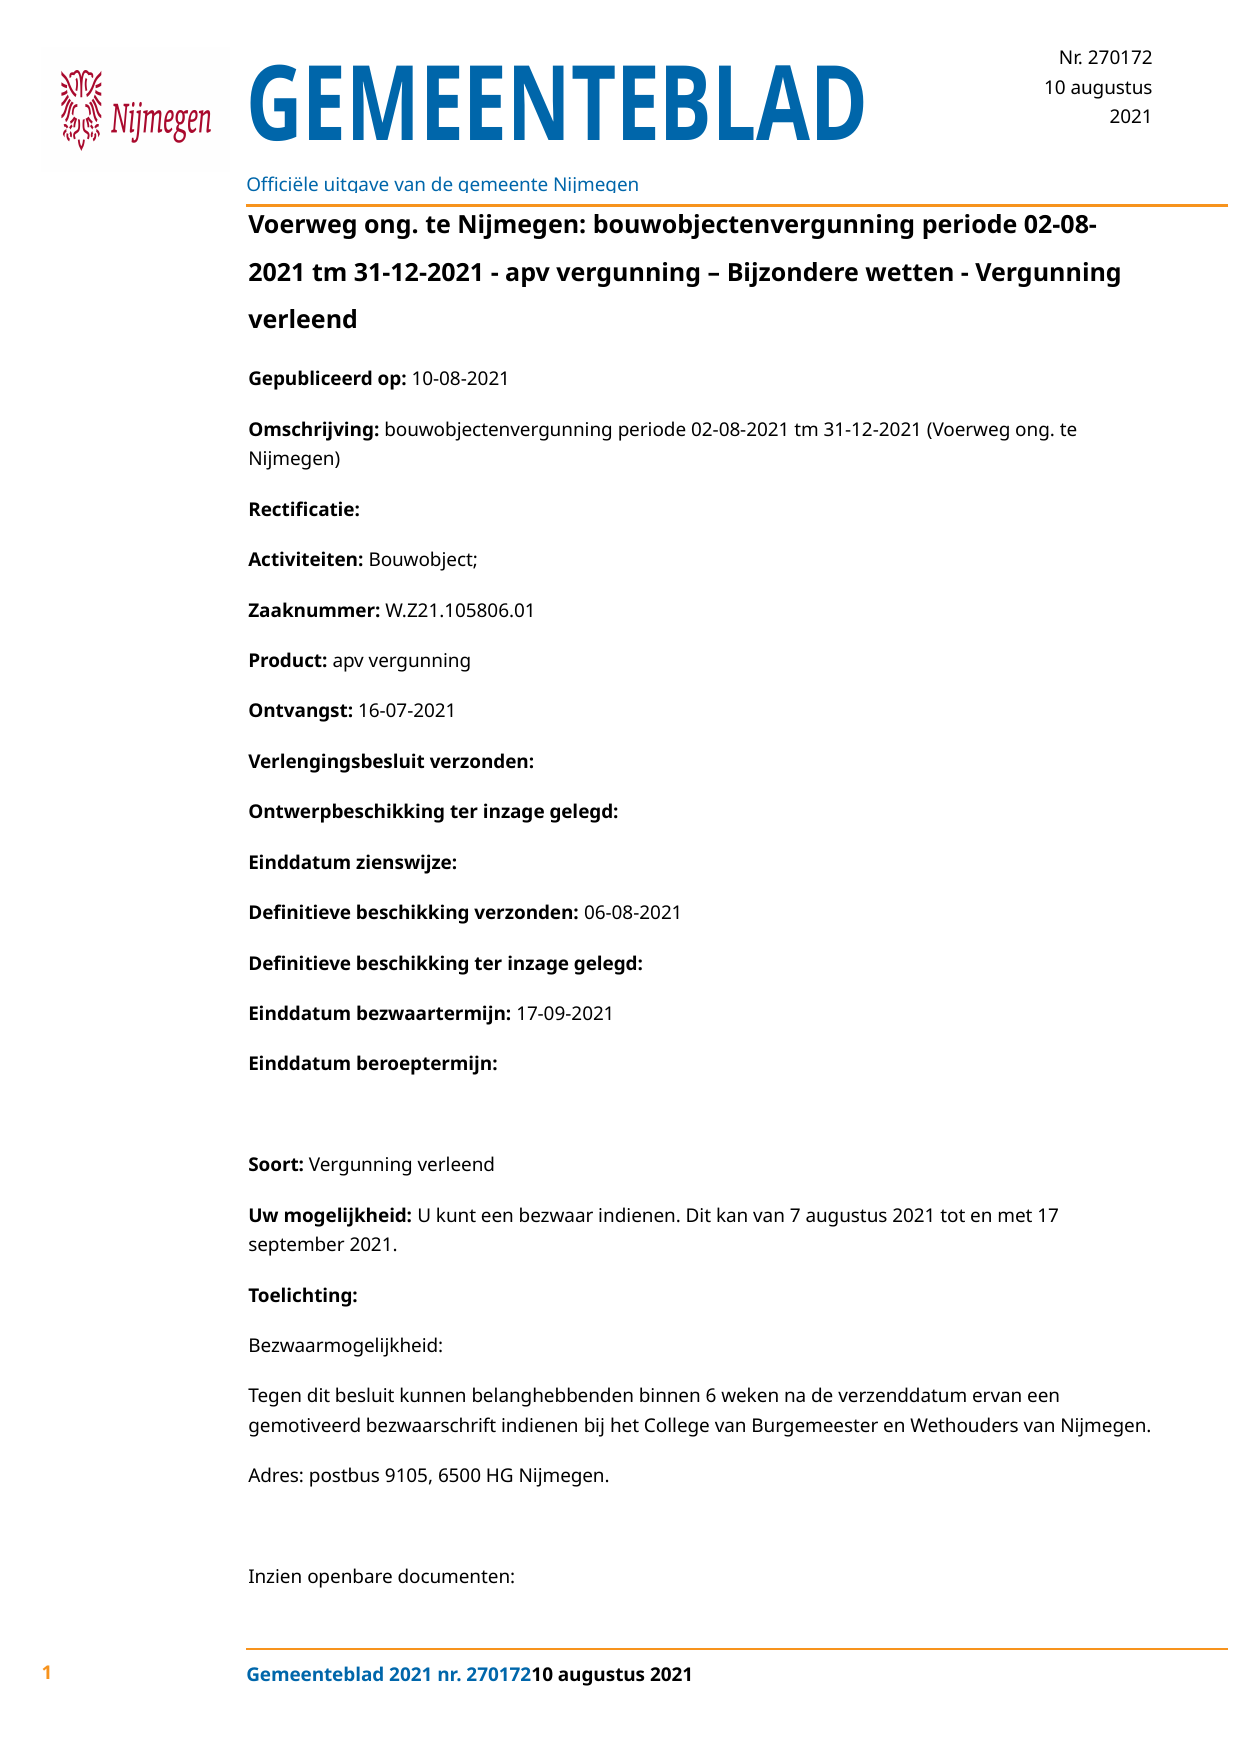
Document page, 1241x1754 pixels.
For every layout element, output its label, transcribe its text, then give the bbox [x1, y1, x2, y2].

text Zaaknummer: W.Z21.105806.01 [248, 597, 1152, 622]
text Rectificatie: [248, 496, 1152, 522]
picture [41, 47, 231, 172]
text Einddatum bezwaartermijn: 17-09-2021 [248, 1000, 1152, 1026]
text Definitieve beschikking verzonden: 06-08-2021 [248, 899, 1152, 925]
text Tegen dit besluit kunnen belanghebbenden binnen 6 weken na de verzenddatum ervan een gemotiveerd bezwaarschrift indienen bij het College van Burgemeester en Wethouders van Nijmegen. [248, 1383, 1152, 1438]
text Einddatum beroeptermijn: [248, 1051, 1152, 1076]
text Verlengingsbesluit verzonden: [248, 748, 1152, 774]
text Ontvangst: 16-07-2021 [248, 698, 1152, 723]
text Activiteiten: Bouwobject; [248, 546, 1152, 572]
text Omschrijving: bouwobjectenvergunning periode 02-08-2021 tm 31-12-2021 (Voerweg ong. te Nijmegen) [248, 416, 1152, 471]
text Adres: postbus 9105, 6500 HG Nijmegen. [248, 1463, 1152, 1488]
text Gepubliceerd op: 10-08-2021 [248, 366, 1152, 391]
text Einddatum zienswijze: [248, 849, 1152, 874]
text Bezwaarmogelijkheid: [248, 1332, 1152, 1358]
text Soort: Vergunning verleend [248, 1151, 1152, 1177]
text Definitieve beschikking ter inzage gelegd: [248, 950, 1152, 975]
text Uw mogelijkheid: U kunt een bezwaar indienen. Dit kan van 7 augustus 2021 tot en met 17 september 2021. [248, 1202, 1152, 1257]
text Inzien openbare documenten: [248, 1563, 1152, 1589]
text Ontwerpbeschikking ter inzage gelegd: [248, 798, 1152, 824]
text Product: apv vergunning [248, 647, 1152, 673]
text Toelichting: [248, 1282, 1152, 1307]
text Voerweg ong. te Nijmegen: bouwobjectenvergunning periode 02-08-2021 tm 31-12-2021 - apv vergunning – Bijzondere wetten - Vergunning verleend [248, 207, 1152, 336]
